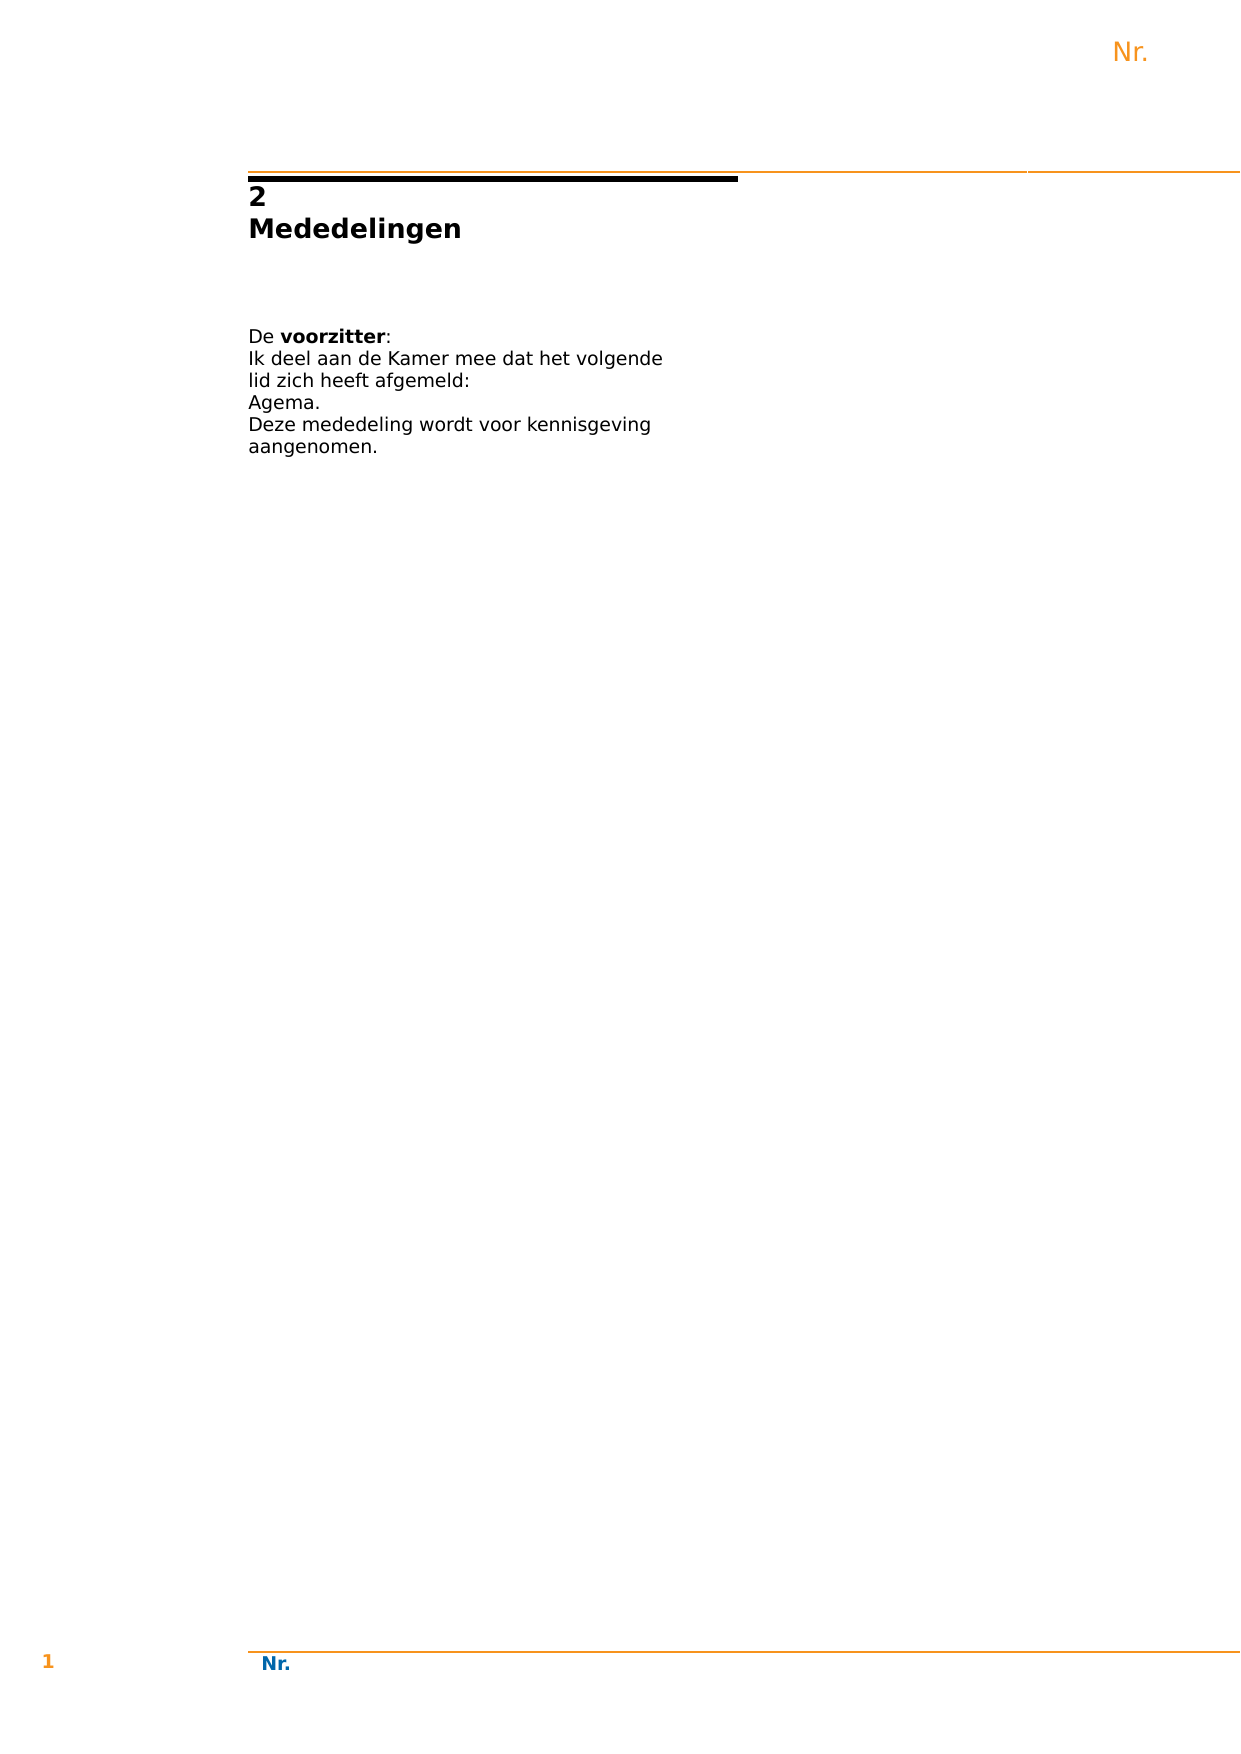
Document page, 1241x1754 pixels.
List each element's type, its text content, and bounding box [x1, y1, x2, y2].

title 2 Mededelingen [248, 182, 691, 244]
text Deze mededeling wordt voor kennisgeving aangenomen. [248, 414, 691, 458]
text De voorzitter: [248, 326, 691, 348]
text Agema. [248, 392, 691, 414]
text Ik deel aan de Kamer mee dat het volgende lid zich heeft afgemeld: [248, 348, 691, 392]
